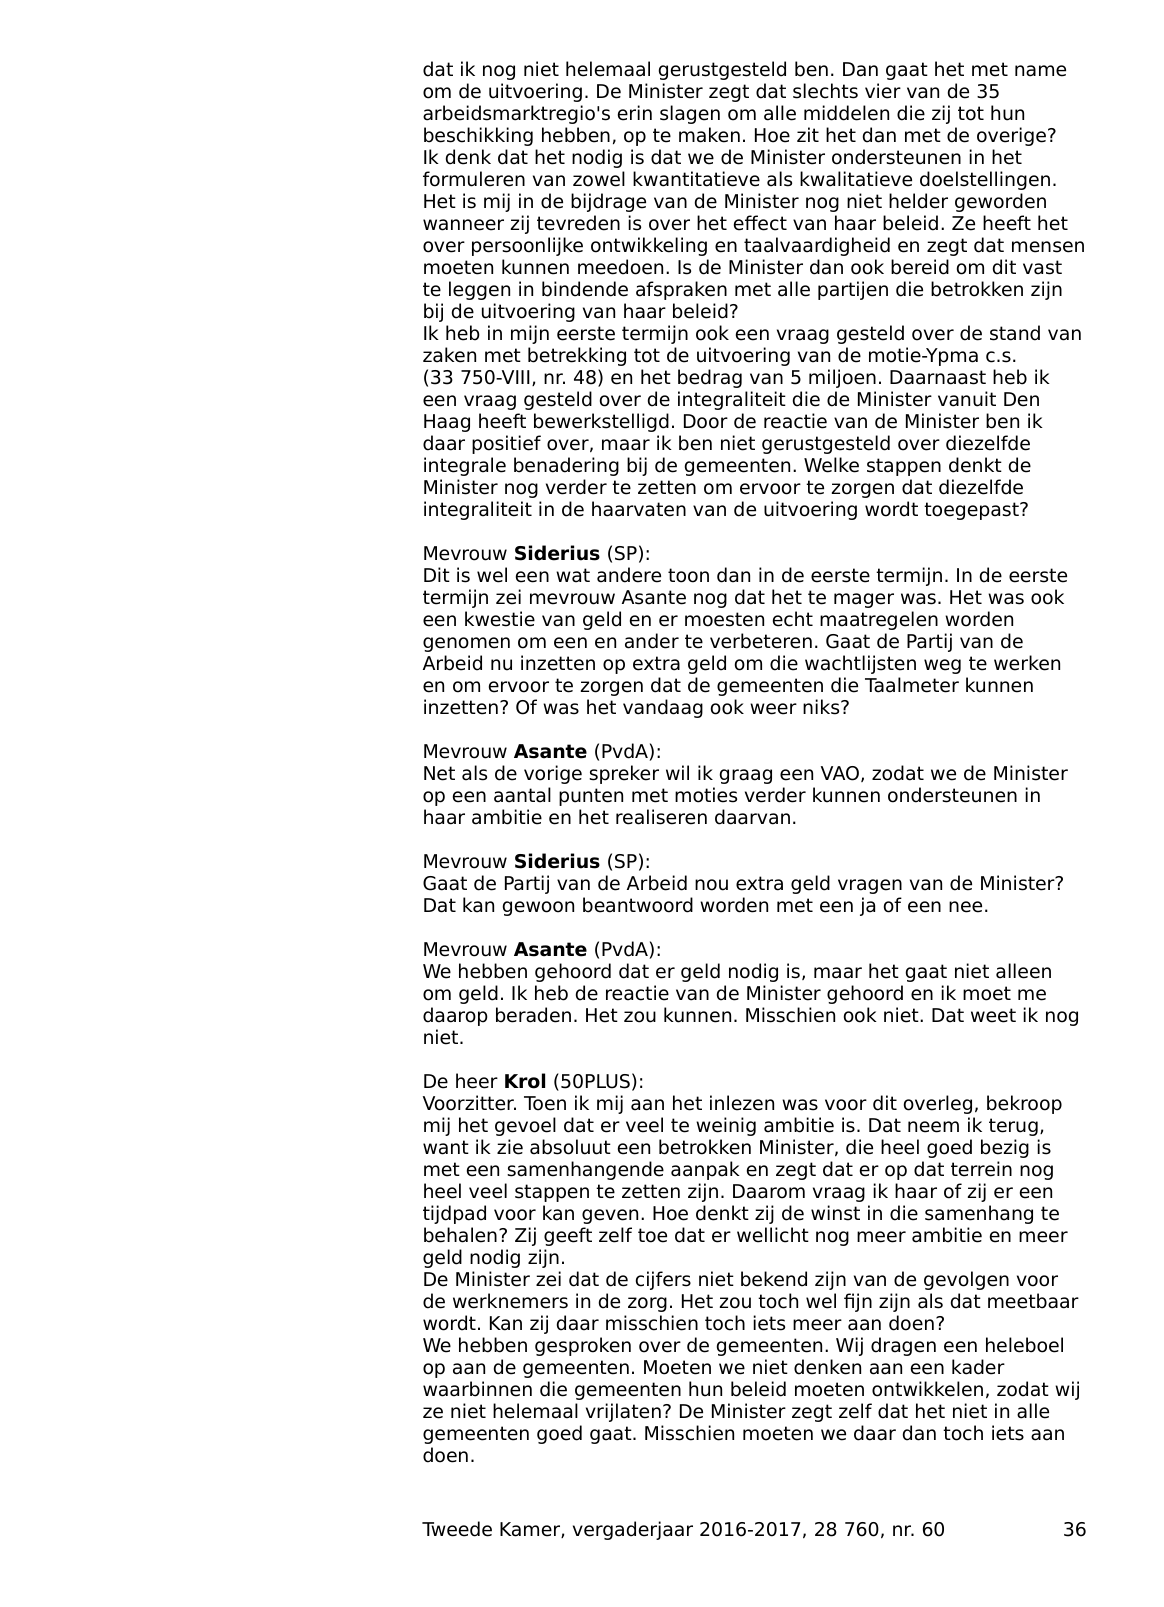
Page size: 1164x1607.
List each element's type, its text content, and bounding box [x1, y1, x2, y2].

text Ik heb in mijn eerste termijn ook een vraag gesteld over de stand van zaken met betrekking tot de uitvoering van de motie-Ypma c.s. (33 750-VIII, nr. 48) en het bedrag van 5 miljoen. Daarnaast heb ik een vraag gesteld over de integraliteit die de Minister vanuit Den Haag heeft bewerkstelligd. Door de reactie van de Minister ben ik daar positief over, maar ik ben niet gerustgesteld over diezelfde integrale benadering bij de gemeenten. Welke stappen denkt de Minister nog verder te zetten om ervoor te zorgen dat diezelfde integraliteit in de haarvaten van de uitvoering wordt toegepast? [422, 323, 1087, 521]
text Voorzitter. Toen ik mij aan het inlezen was voor dit overleg, bekroop mij het gevoel dat er veel te weinig ambitie is. Dat neem ik terug, want ik zie absoluut een betrokken Minister, die heel goed bezig is met een samenhangende aanpak en zegt dat er op dat terrein nog heel veel stappen te zetten zijn. Daarom vraag ik haar of zij er een tijdpad voor kan geven. Hoe denkt zij de winst in die samenhang te behalen? Zij geeft zelf toe dat er wellicht nog meer ambitie en meer geld nodig zijn. [422, 1093, 1087, 1269]
text Mevrouw Asante (PvdA): [422, 741, 1087, 763]
text Mevrouw Siderius (SP): [422, 543, 1087, 565]
text Gaat de Partij van de Arbeid nou extra geld vragen van de Minister? Dat kan gewoon beantwoord worden met een ja of een nee. [422, 873, 1087, 917]
text Mevrouw Asante (PvdA): [422, 939, 1087, 961]
text dat ik nog niet helemaal gerustgesteld ben. Dan gaat het met name om de uitvoering. De Minister zegt dat slechts vier van de 35 arbeidsmarktregio's erin slagen om alle middelen die zij tot hun beschikking hebben, op te maken. Hoe zit het dan met de overige? [422, 59, 1087, 147]
text De heer Krol (50PLUS): [422, 1071, 1087, 1093]
text Mevrouw Siderius (SP): [422, 851, 1087, 873]
text We hebben gesproken over de gemeenten. Wij dragen een heleboel op aan de gemeenten. Moeten we niet denken aan een kader waarbinnen die gemeenten hun beleid moeten ontwikkelen, zodat wij ze niet helemaal vrijlaten? De Minister zegt zelf dat het niet in alle gemeenten goed gaat. Misschien moeten we daar dan toch iets aan doen. [422, 1335, 1087, 1467]
text Net als de vorige spreker wil ik graag een VAO, zodat we de Minister op een aantal punten met moties verder kunnen ondersteunen in haar ambitie en het realiseren daarvan. [422, 763, 1087, 829]
text Ik denk dat het nodig is dat we de Minister ondersteunen in het formuleren van zowel kwantitatieve als kwalitatieve doelstellingen. Het is mij in de bijdrage van de Minister nog niet helder geworden wanneer zij tevreden is over het effect van haar beleid. Ze heeft het over persoonlijke ontwikkeling en taalvaardigheid en zegt dat mensen moeten kunnen meedoen. Is de Minister dan ook bereid om dit vast te leggen in bindende afspraken met alle partijen die betrokken zijn bij de uitvoering van haar beleid? [422, 147, 1087, 323]
text We hebben gehoord dat er geld nodig is, maar het gaat niet alleen om geld. Ik heb de reactie van de Minister gehoord en ik moet me daarop beraden. Het zou kunnen. Misschien ook niet. Dat weet ik nog niet. [422, 961, 1087, 1049]
text Dit is wel een wat andere toon dan in de eerste termijn. In de eerste termijn zei mevrouw Asante nog dat het te mager was. Het was ook een kwestie van geld en er moesten echt maatregelen worden genomen om een en ander te verbeteren. Gaat de Partij van de Arbeid nu inzetten op extra geld om die wachtlijsten weg te werken en om ervoor te zorgen dat de gemeenten die Taalmeter kunnen inzetten? Of was het vandaag ook weer niks? [422, 565, 1087, 719]
text De Minister zei dat de cijfers niet bekend zijn van de gevolgen voor de werknemers in de zorg. Het zou toch wel fijn zijn als dat meetbaar wordt. Kan zij daar misschien toch iets meer aan doen? [422, 1269, 1087, 1335]
